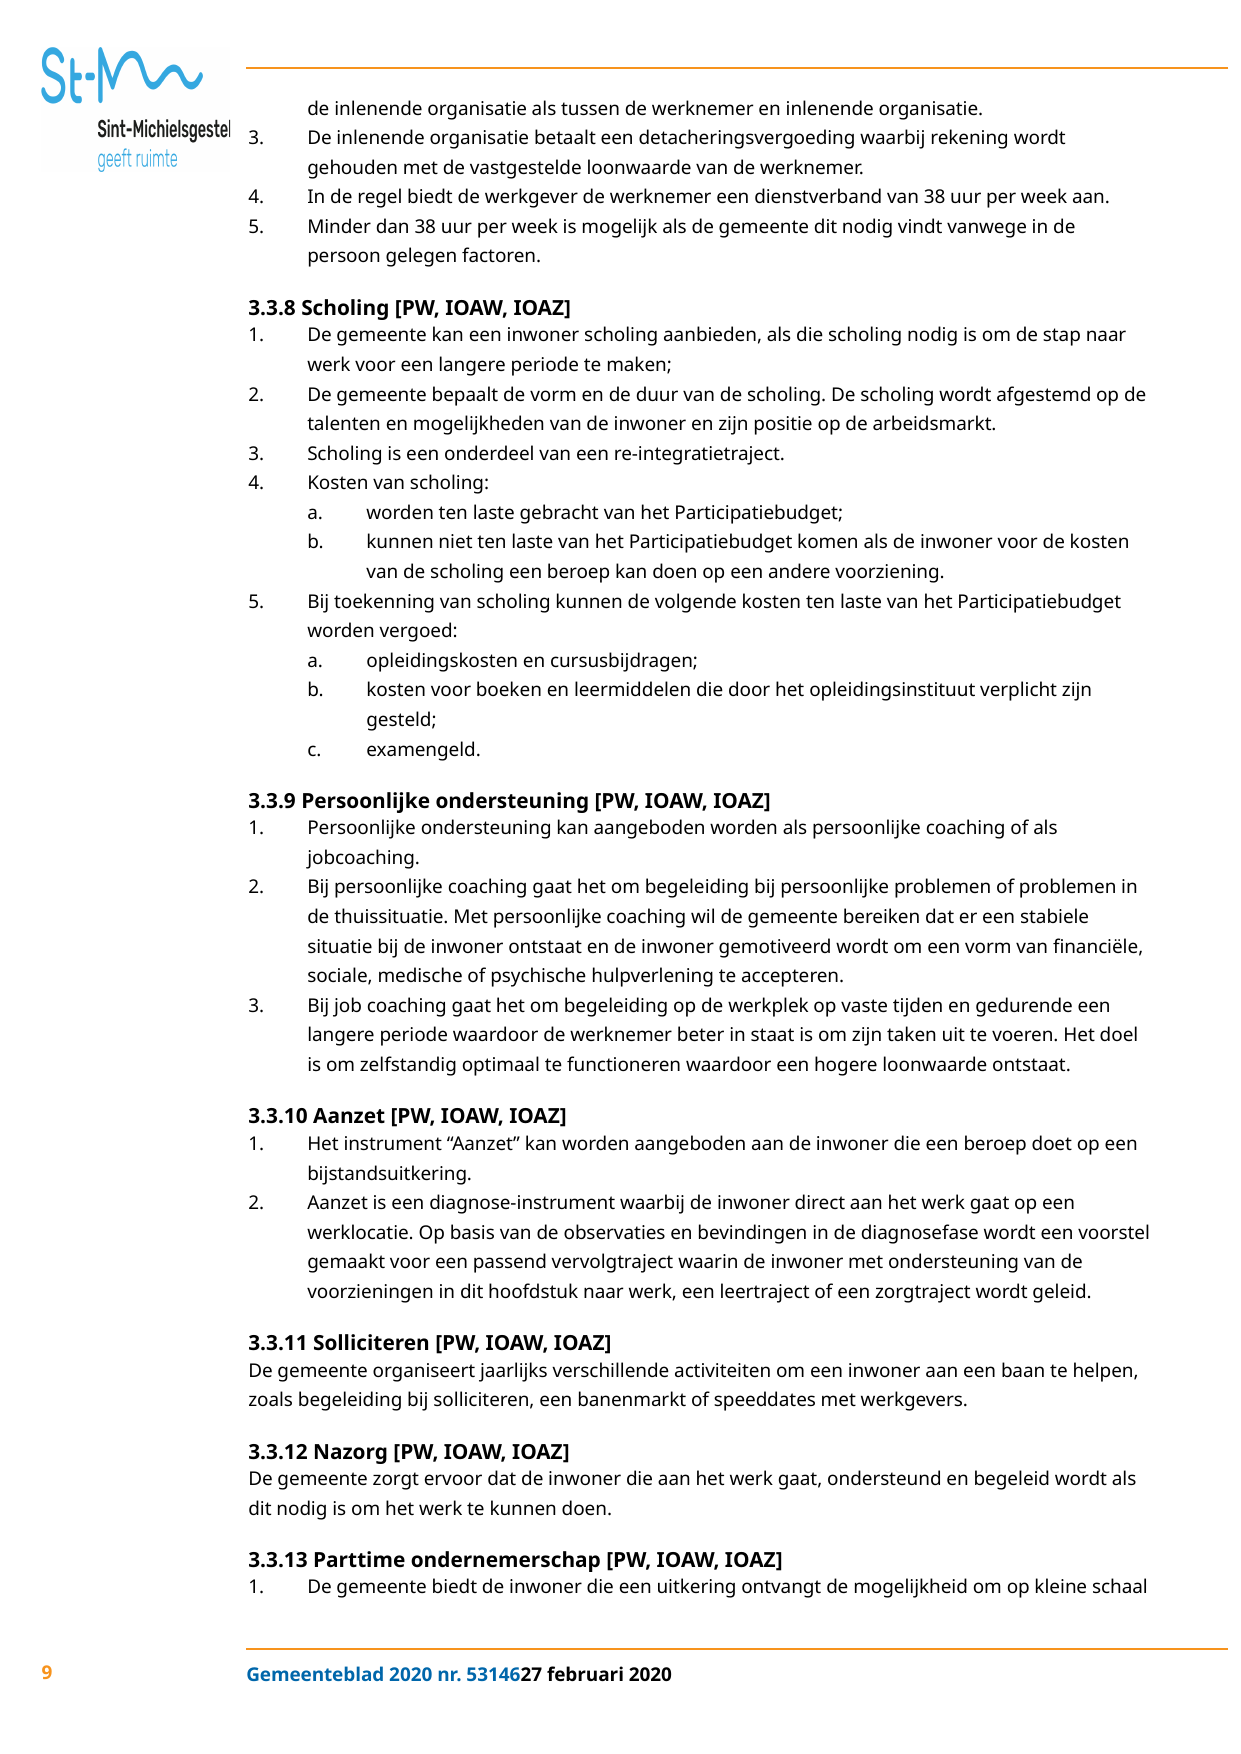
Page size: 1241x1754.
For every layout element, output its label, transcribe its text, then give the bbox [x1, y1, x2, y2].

list Bij toekenning van scholing kunnen de volgende kosten ten laste van het Participatiebudget worden vergoed: [248, 588, 1152, 643]
list Bij persoonlijke coaching gaat het om begeleiding bij persoonlijke problemen of problemen in de thuissituatie. Met persoonlijke coaching wil de gemeente bereiken dat er een stabiele situatie bij de inwoner ontstaat en de inwoner gemotiveerd wordt om een vorm van financiële, sociale, medische of psychische hulpverlening te accepteren. [248, 874, 1152, 988]
list Persoonlijke ondersteuning kan aangeboden worden als persoonlijke coaching of als jobcoaching. [248, 814, 1152, 870]
list Minder dan 38 uur per week is mogelijk als de gemeente dit nodig vindt vanwege in de persoon gelegen factoren. [248, 213, 1152, 268]
list kunnen niet ten laste van het Participatiebudget komen als de inwoner voor de kosten van de scholing een beroep kan doen op een andere voorziening. [307, 529, 1152, 584]
list Aanzet is een diagnose-instrument waarbij de inwoner direct aan het werk gaat op een werklocatie. Op basis van de observaties en bevindingen in de diagnosefase wordt een voorstel gemaakt voor een passend vervolgtraject waarin de inwoner met ondersteuning van de voorzieningen in dit hoofdstuk naar werk, een leertraject of een zorgtraject wordt geleid. [248, 1189, 1152, 1304]
list Kosten van scholing: [248, 469, 1152, 495]
text 3.3.8 Scholing [PW, IOAW, IOAZ] [248, 293, 1152, 322]
list De gemeente bepaalt de vorm en de duur van de scholing. De scholing wordt afgestemd op de talenten en mogelijkheden van de inwoner en zijn positie op de arbeidsmarkt. [248, 381, 1152, 436]
list De inlenende organisatie betaalt een detacheringsvergoeding waarbij rekening wordt gehouden met de vastgestelde loonwaarde van de werknemer. [248, 124, 1152, 180]
list kosten voor boeken en leermiddelen die door het opleidingsinstituut verplicht zijn gesteld; [307, 677, 1152, 732]
list In de regel biedt de werkgever de werknemer een dienstverband van 38 uur per week aan. [248, 183, 1152, 209]
list opleidingskosten en cursusbijdragen; [307, 647, 1152, 673]
list worden ten laste gebracht van het Participatiebudget; [307, 499, 1152, 525]
picture [41, 47, 231, 172]
text De gemeente zorgt ervoor dat de inwoner die aan het werk gaat, ondersteund en begeleid wordt als dit nodig is om het werk te kunnen doen. [248, 1465, 1152, 1521]
text De gemeente organiseert jaarlijks verschillende activiteiten om een inwoner aan een baan te helpen, zoals begeleiding bij solliciteren, een banenmarkt of speeddates met werkgevers. [248, 1357, 1152, 1412]
list Het instrument “Aanzet” kan worden aangeboden aan de inwoner die een beroep doet op een bijstandsuitkering. [248, 1130, 1152, 1185]
list examengeld. [307, 736, 1152, 761]
text 3.3.12 Nazorg [PW, IOAW, IOAZ] [248, 1437, 1152, 1465]
list Bij job coaching gaat het om begeleiding op de werkplek op vaste tijden en gedurende een langere periode waardoor de werknemer beter in staat is om zijn taken uit te voeren. Het doel is om zelfstandig optimaal te functioneren waardoor een hogere loonwaarde ontstaat. [248, 992, 1152, 1077]
text 3.3.9 Persoonlijke ondersteuning [PW, IOAW, IOAZ] [248, 786, 1152, 814]
text 3.3.13 Parttime ondernemerschap [PW, IOAW, IOAZ] [248, 1545, 1152, 1574]
list De gemeente biedt de inwoner die een uitkering ontvangt de mogelijkheid om op kleine schaal [248, 1574, 1152, 1599]
list de inlenende organisatie als tussen de werknemer en inlenende organisatie. [248, 95, 1152, 121]
list Scholing is een onderdeel van een re-integratietraject. [248, 440, 1152, 466]
text 3.3.11 Solliciteren [PW, IOAW, IOAZ] [248, 1328, 1152, 1357]
list De gemeente kan een inwoner scholing aanbieden, als die scholing nodig is om de stap naar werk voor een langere periode te maken; [248, 322, 1152, 377]
text 3.3.10 Aanzet [PW, IOAW, IOAZ] [248, 1102, 1152, 1130]
